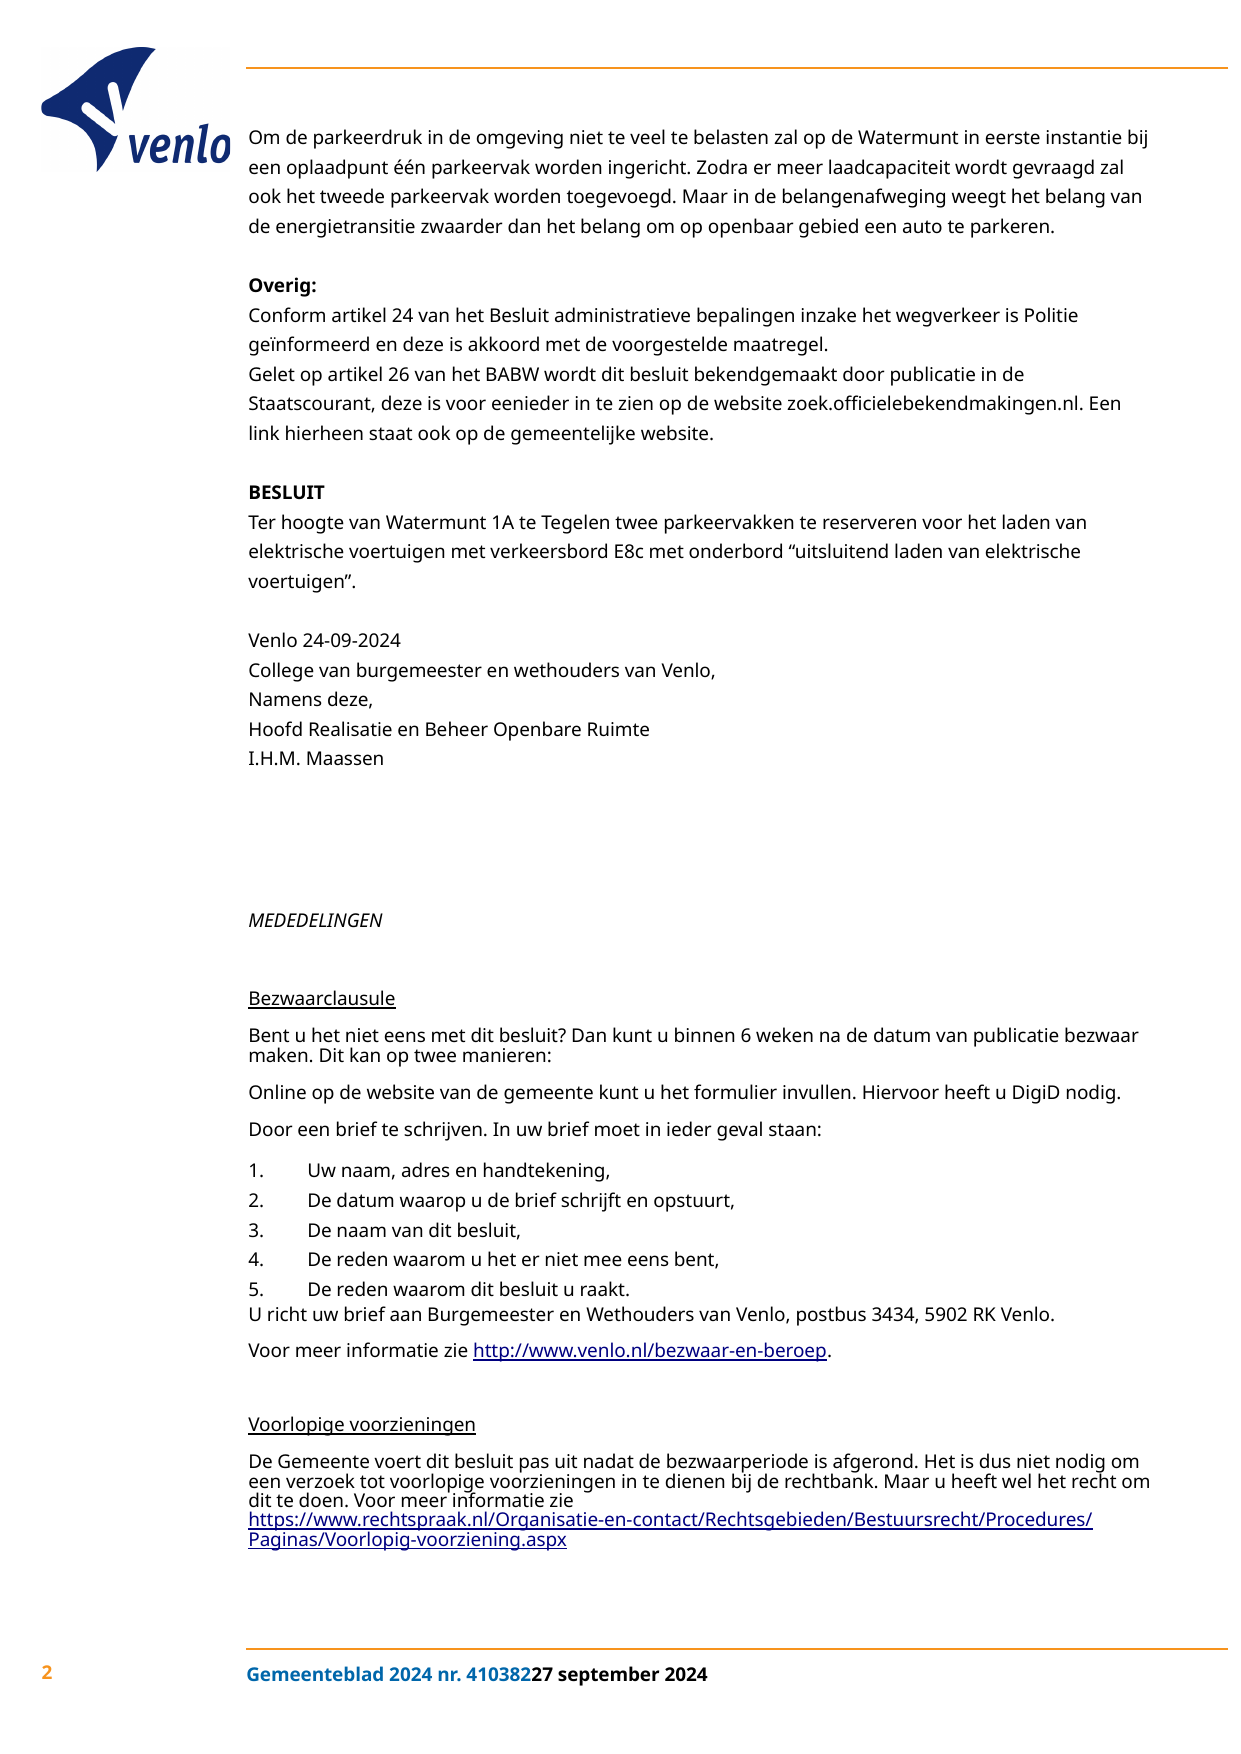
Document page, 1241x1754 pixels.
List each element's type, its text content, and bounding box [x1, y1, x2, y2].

text Namens deze, [248, 686, 1152, 712]
list De naam van dit besluit, [248, 1217, 1152, 1242]
text Bent u het niet eens met dit besluit? Dan kunt u binnen 6 weken na de datum van publicatie bezwaar maken. Dit kan op twee manieren: [248, 1027, 1152, 1066]
text College van burgemeester en wethouders van Venlo, [248, 657, 1152, 683]
text I.H.M. Maassen [248, 746, 1152, 771]
text Online op de website van de gemeente kunt u het formulier invullen. Hiervoor heeft u DigiD nodig. [248, 1084, 1152, 1103]
picture [41, 47, 231, 172]
text Hoofd Realisatie en Beheer Openbare Ruimte [248, 716, 1152, 742]
text Gelet op artikel 26 van het BABW wordt dit besluit bekendgemaakt door publicatie in de Staatscourant, deze is voor eenieder in te zien op de website zoek.officielebekendmakingen.nl. Een link hierheen staat ook op de gemeentelijke website. [248, 361, 1152, 446]
text De Gemeente voert dit besluit pas uit nadat de bezwaarperiode is afgerond. Het is dus niet nodig om een verzoek tot voorlopige voorzieningen in te dienen bij de rechtbank. Maar u heeft wel het recht om dit te doen. Voor meer informatie zie https://www.rechtspraak.nl/Organisatie-en-contact/Rechtsgebieden/Bestuursrecht/Procedures/Paginas/Voorlopig-voorziening.aspx [248, 1453, 1152, 1550]
text Voor meer informatie zie http://www.venlo.nl/bezwaar-en-beroep. [248, 1342, 1152, 1362]
text MEDEDELINGEN [248, 907, 1152, 933]
text Ter hoogte van Watermunt 1A te Tegelen twee parkeervakken te reserveren voor het laden van elektrische voertuigen met verkeersbord E8c met onderbord “uitsluitend laden van elektrische voertuigen”. [248, 509, 1152, 594]
list De reden waarom u het er niet mee eens bent, [248, 1246, 1152, 1272]
text Overig: [248, 272, 1152, 298]
text Om de parkeerdruk in de omgeving niet te veel te belasten zal op de Watermunt in eerste instantie bij een oplaadpunt één parkeervak worden ingericht. Zodra er meer laadcapaciteit wordt gevraagd zal ook het tweede parkeervak worden toegevoegd. Maar in de belangenafweging weegt het belang van de energietransitie zwaarder dan het belang om op openbaar gebied een auto te parkeren. [248, 124, 1152, 239]
text BESLUIT [248, 479, 1152, 505]
text Door een brief te schrijven. In uw brief moet in ieder geval staan: [248, 1121, 1152, 1140]
list Uw naam, adres en handtekening, [248, 1158, 1152, 1183]
text Conform artikel 24 van het Besluit administratieve bepalingen inzake het wegverkeer is Politie geïnformeerd en deze is akkoord met de voorgestelde maatregel. [248, 302, 1152, 357]
text Bezwaarclausule [248, 990, 1152, 1010]
text U richt uw brief aan Burgemeester en Wethouders van Venlo, postbus 3434, 5902 RK Venlo. [248, 1306, 1152, 1325]
list De datum waarop u de brief schrijft en opstuurt, [248, 1187, 1152, 1213]
text Voorlopige voorzieningen [248, 1416, 1152, 1436]
text Venlo 24-09-2024 [248, 627, 1152, 653]
list De reden waarom dit besluit u raakt. [248, 1276, 1152, 1302]
